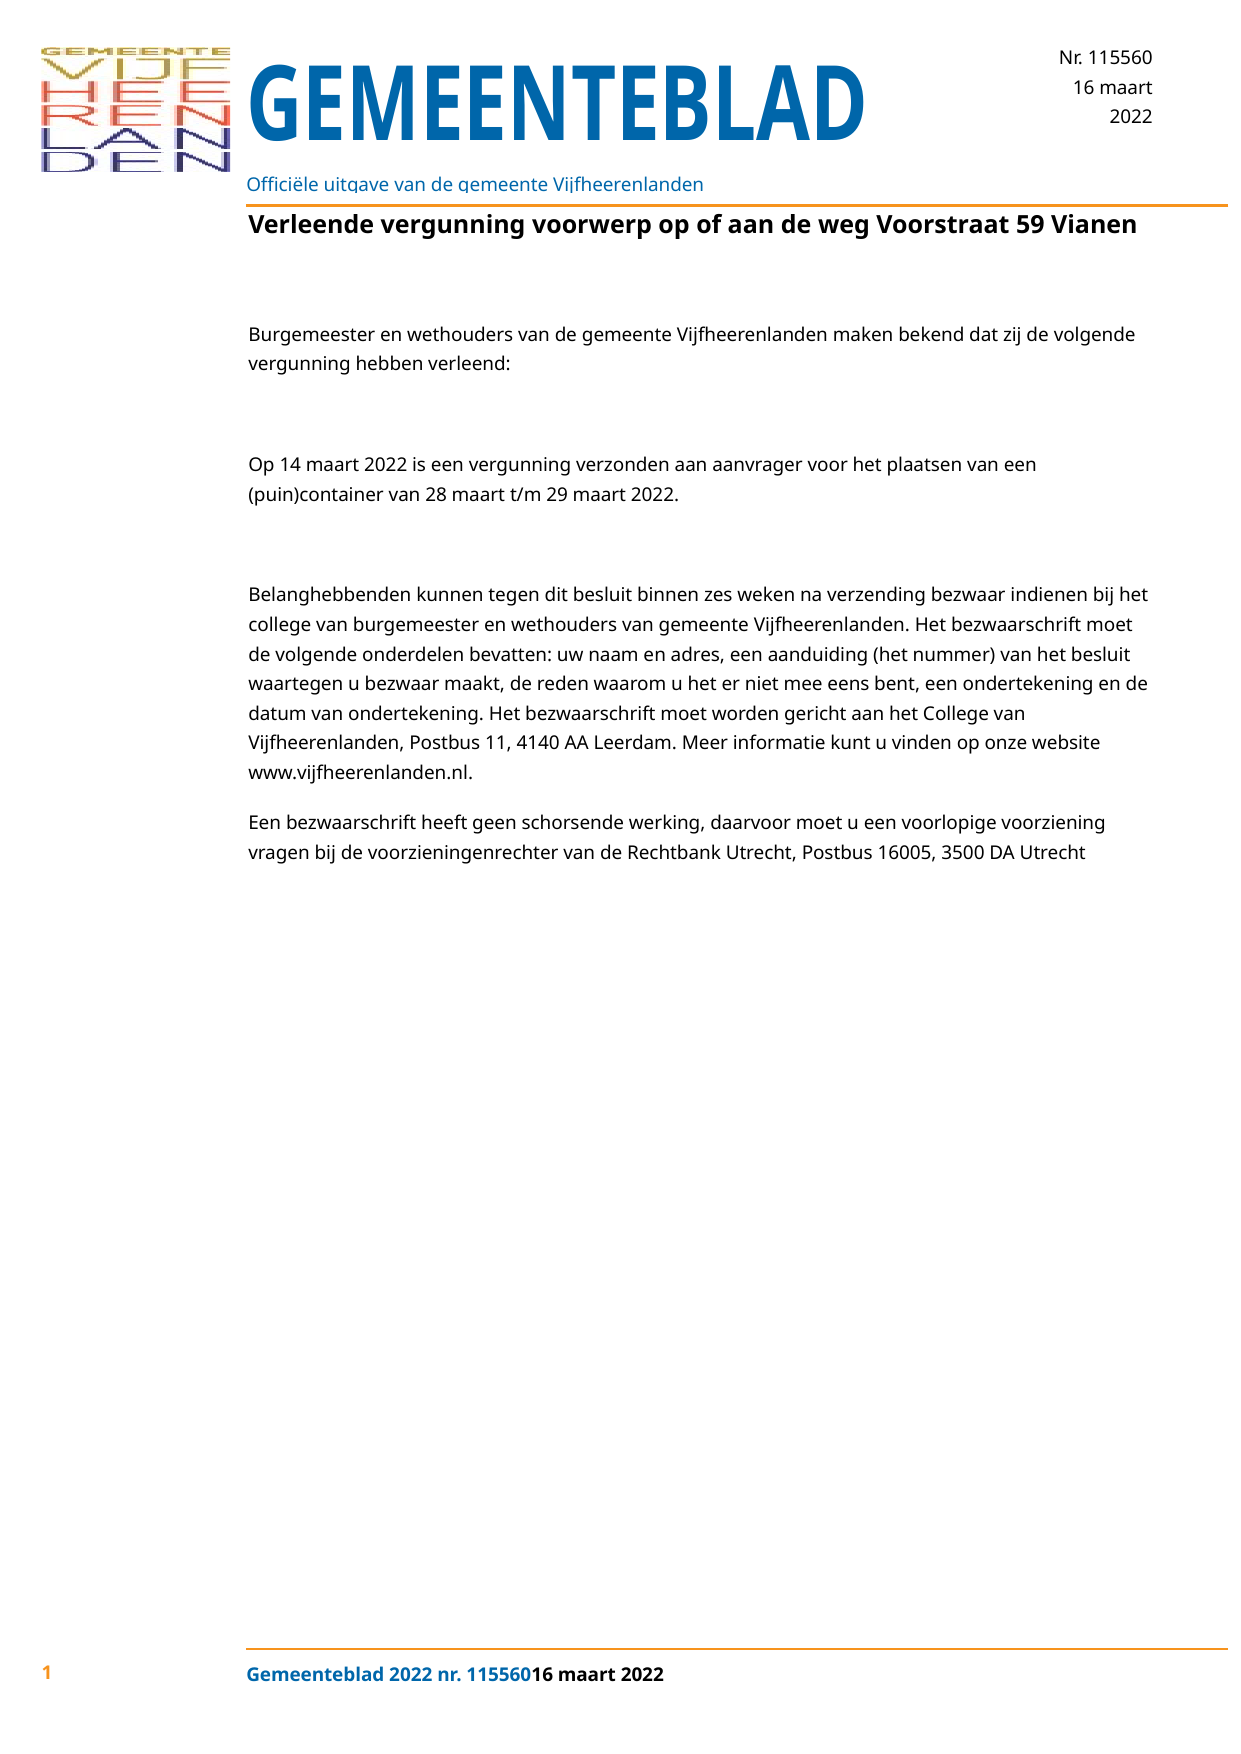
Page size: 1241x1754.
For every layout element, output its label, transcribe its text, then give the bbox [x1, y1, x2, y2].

text Burgemeester en wethouders van de gemeente Vijfheerenlanden maken bekend dat zij de volgende vergunning hebben verleend: [248, 321, 1152, 376]
text Verleende vergunning voorwerp op of aan de weg Voorstraat 59 Vianen [248, 207, 1152, 241]
text Op 14 maart 2022 is een vergunning verzonden aan aanvrager voor het plaatsen van een (puin)container van 28 maart t/m 29 maart 2022. [248, 451, 1152, 506]
text Een bezwaarschrift heeft geen schorsende werking, daarvoor moet u een voorlopige voorziening vragen bij de voorzieningenrechter van de Rechtbank Utrecht, Postbus 16005, 3500 DA Utrecht [248, 809, 1152, 865]
text Belanghebbenden kunnen tegen dit besluit binnen zes weken na verzending bezwaar indienen bij het college van burgemeester en wethouders van gemeente Vijfheerenlanden. Het bezwaarschrift moet de volgende onderdelen bevatten: uw naam en adres, een aanduiding (het nummer) van het besluit waartegen u bezwaar maakt, de reden waarom u het er niet mee eens bent, een ondertekening en de datum van ondertekening. Het bezwaarschrift moet worden gericht aan het College van Vijfheerenlanden, Postbus 11, 4140 AA Leerdam. Meer informatie kunt u vinden op onze website www.vijfheerenlanden.nl. [248, 582, 1152, 785]
picture [41, 47, 231, 172]
